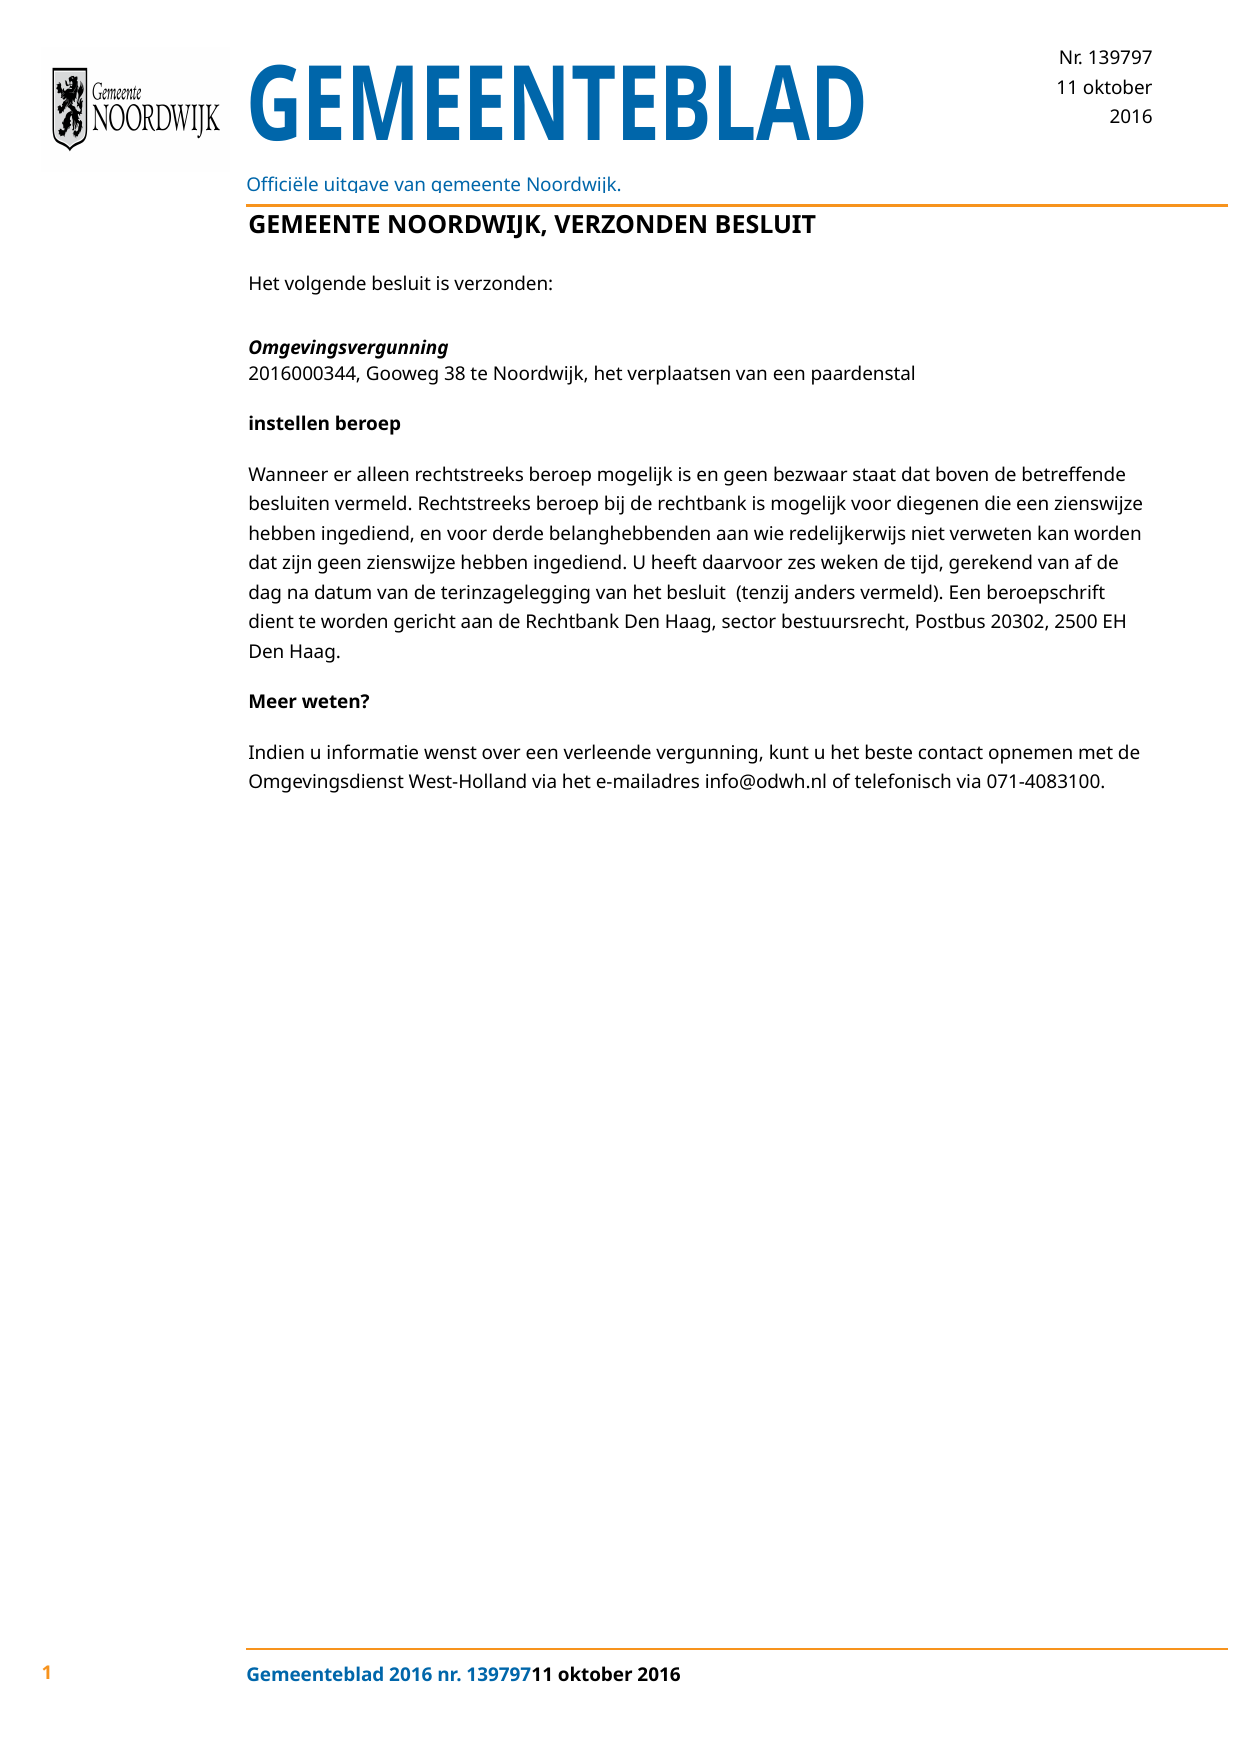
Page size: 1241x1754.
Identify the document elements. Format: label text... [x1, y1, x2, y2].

text Indien u informatie wenst over een verleende vergunning, kunt u het beste contact opnemen met de Omgevingsdienst West-Holland via het e-mailadres info@odwh.nl of telefonisch via 071-4083100. [248, 739, 1152, 794]
text instellen beroep [248, 410, 1152, 436]
text Het volgende besluit is verzonden: [248, 270, 1152, 296]
text Wanneer er alleen rechtstreeks beroep mogelijk is en geen bezwaar staat dat boven de betreffende besluiten vermeld. Rechtstreeks beroep bij de rechtbank is mogelijk voor diegenen die een zienswijze hebben ingediend, en voor derde belanghebbenden aan wie redelijkerwijs niet verweten kan worden dat zijn geen zienswijze hebben ingediend. U heeft daarvoor zes weken de tijd, gerekend van af de dag na datum van de terinzagelegging van het besluit (tenzij anders vermeld). Een beroepschrift dient te worden gericht aan de Rechtbank Den Haag, sector bestuursrecht, Postbus 20302, 2500 EH Den Haag. [248, 461, 1152, 664]
text Omgevingsvergunning [248, 334, 1152, 360]
text 2016000344, Gooweg 38 te Noordwijk, het verplaatsen van een paardenstal [248, 360, 1152, 386]
picture [41, 47, 231, 172]
text GEMEENTE NOORDWIJK, VERZONDEN BESLUIT [248, 207, 1152, 241]
text Meer weten? [248, 689, 1152, 714]
